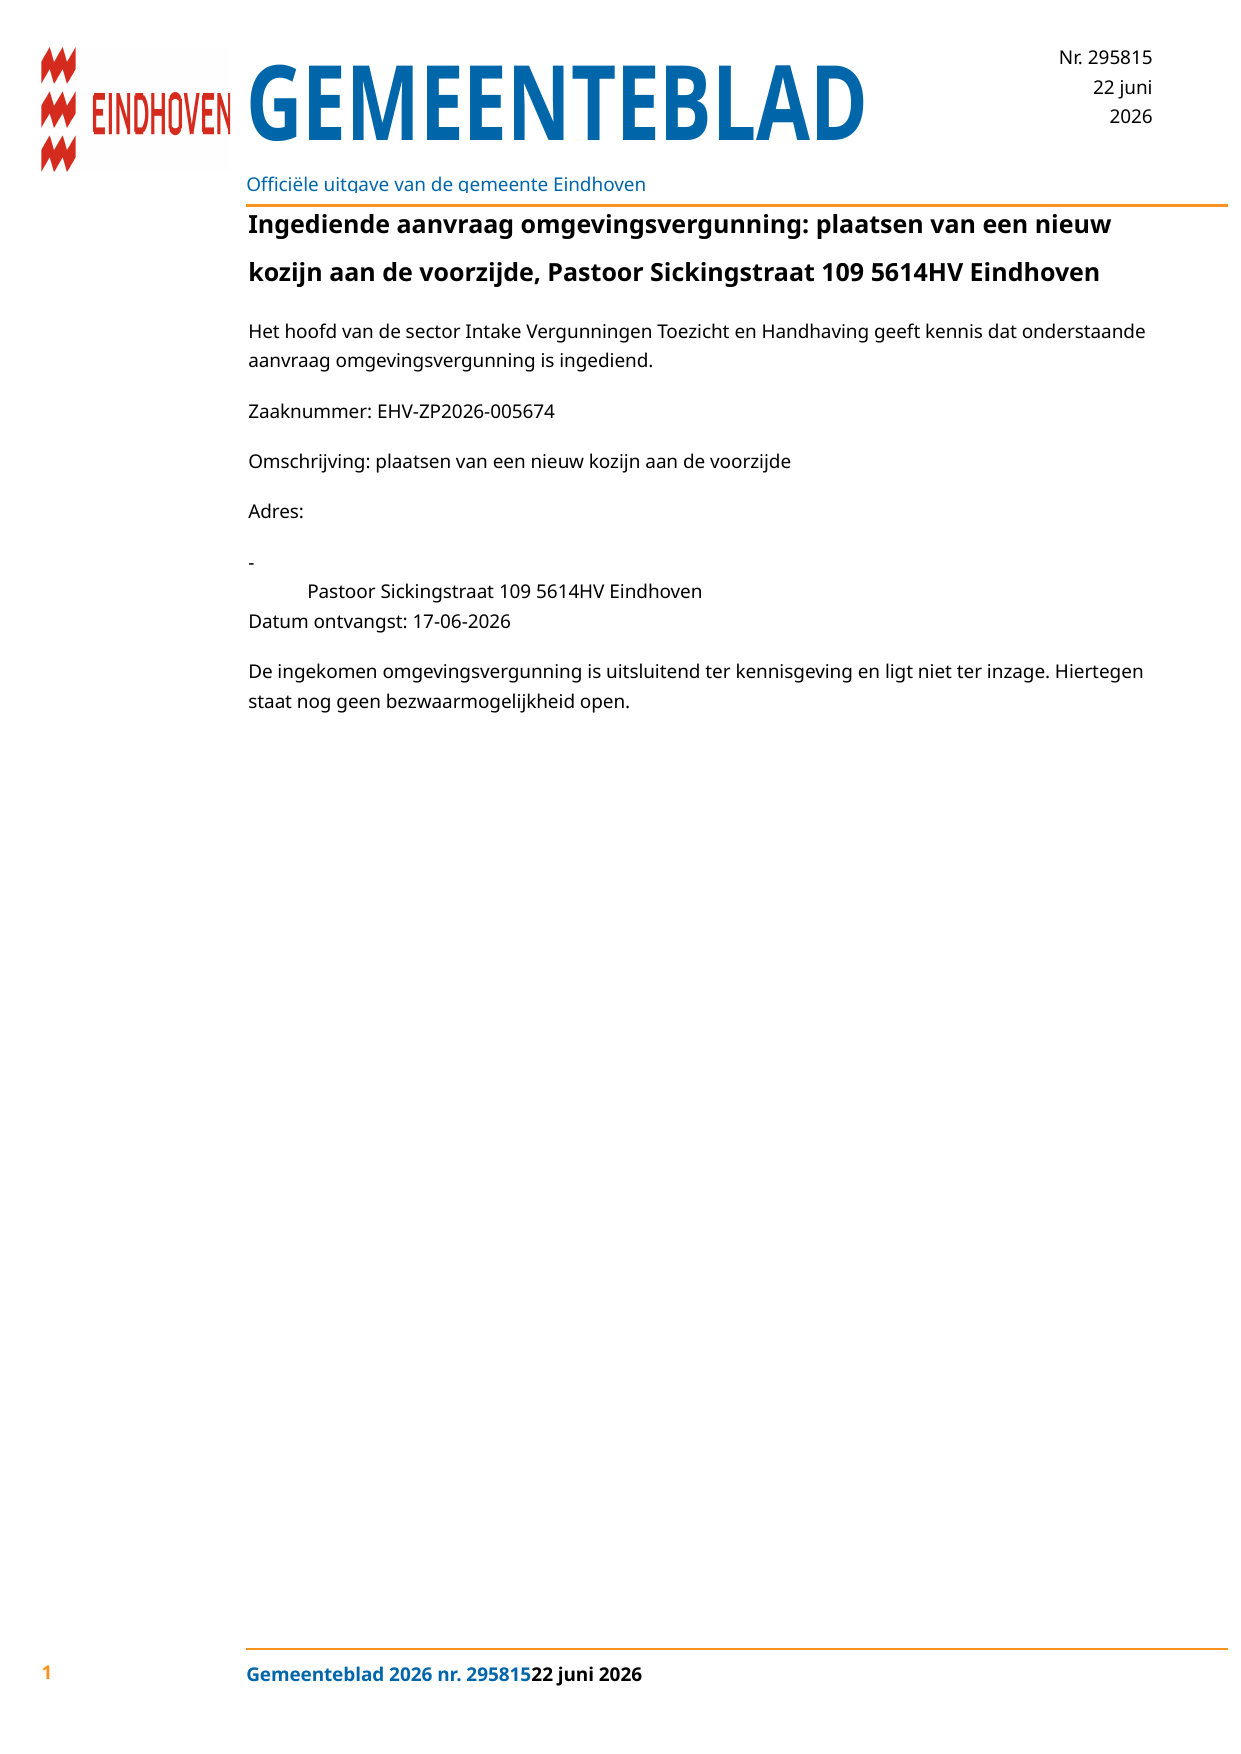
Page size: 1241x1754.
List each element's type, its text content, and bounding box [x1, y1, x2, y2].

text Adres: [248, 499, 1152, 524]
text Datum ontvangst: 17-06-2026 [248, 608, 1152, 634]
picture [41, 47, 231, 172]
text Ingediende aanvraag omgevingsvergunning: plaatsen van een nieuw kozijn aan de voorzijde, Pastoor Sickingstraat 109 5614HV Eindhoven [248, 207, 1152, 288]
text De ingekomen omgevingsvergunning is uitsluitend ter kennisgeving en ligt niet ter inzage. Hiertegen staat nog geen bezwaarmogelijkheid open. [248, 659, 1152, 714]
text Het hoofd van de sector Intake Vergunningen Toezicht en Handhaving geeft kennis dat onderstaande aanvraag omgevingsvergunning is ingediend. [248, 318, 1152, 373]
list Pastoor Sickingstraat 109 5614HV Eindhoven [248, 579, 1152, 604]
text Zaaknummer: EHV-ZP2026-005674 [248, 398, 1152, 424]
text Omschrijving: plaatsen van een nieuw kozijn aan de voorzijde [248, 448, 1152, 474]
